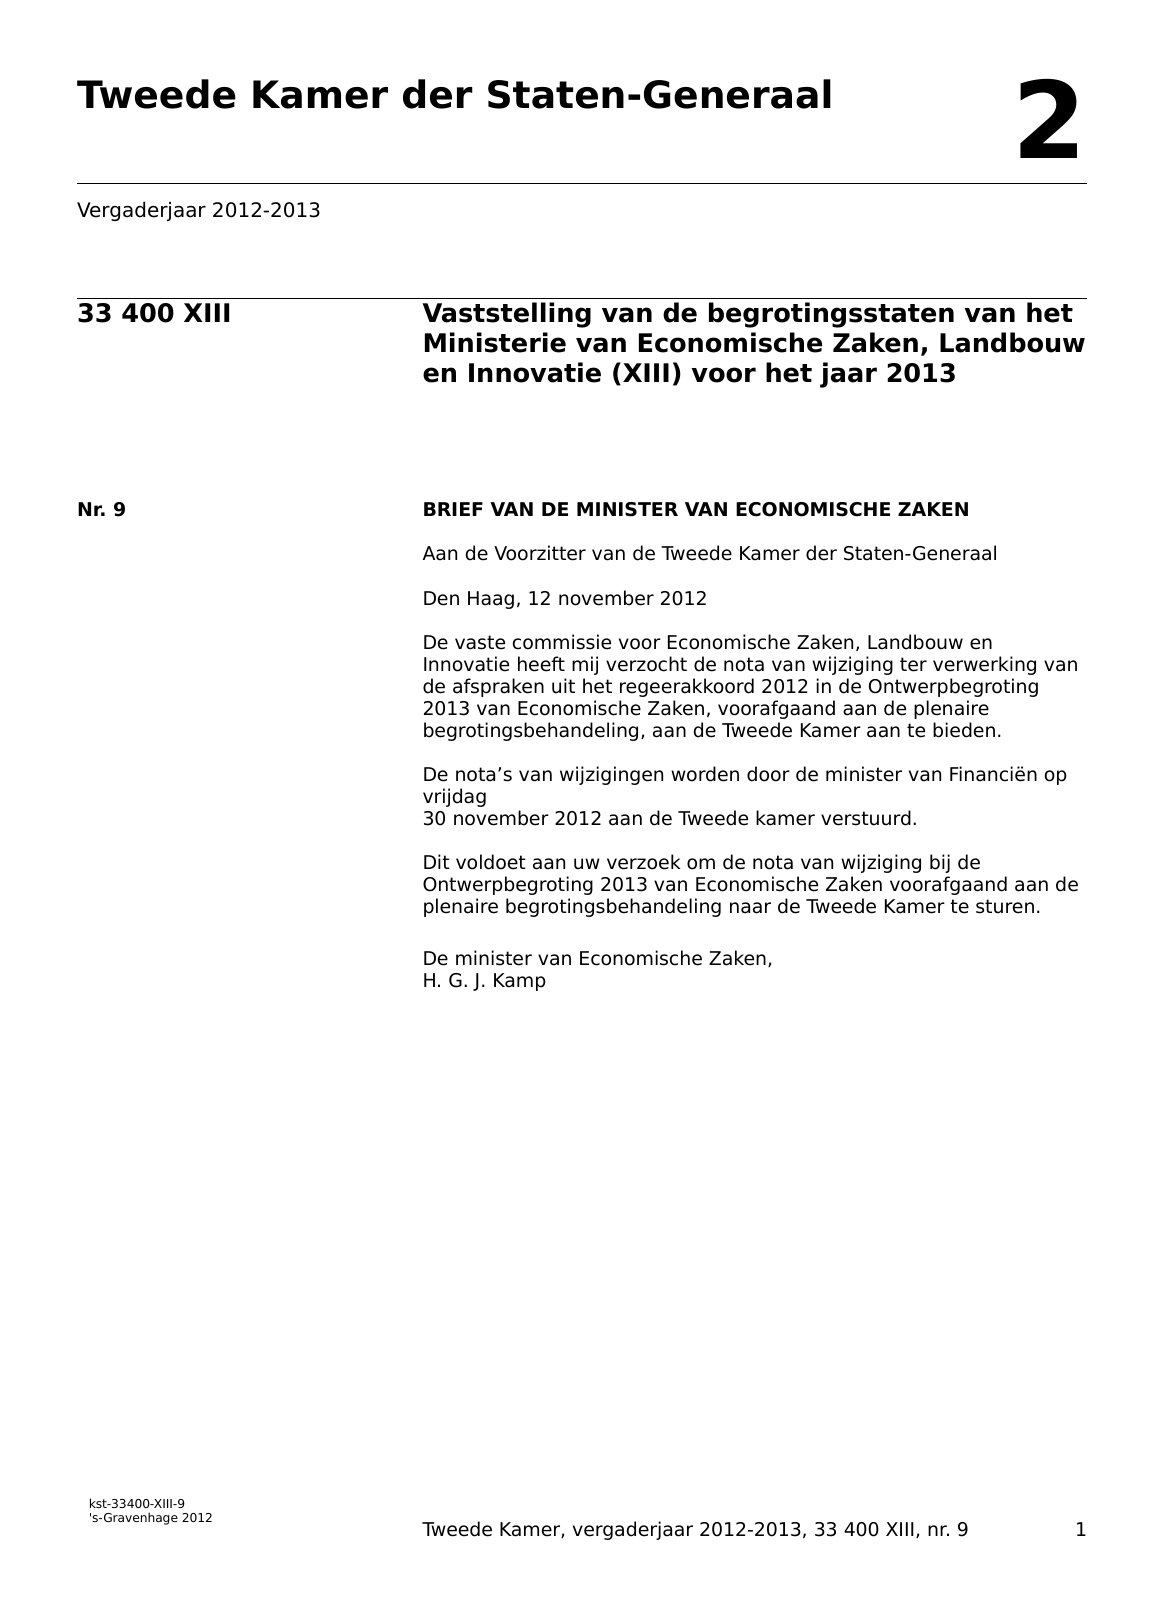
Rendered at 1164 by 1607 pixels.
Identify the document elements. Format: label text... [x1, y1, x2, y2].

text kst-33400-XIII-9 [88, 1497, 323, 1511]
text Den Haag, 12 november 2012 [422, 587, 1087, 609]
text 's-Gravenhage 2012 [88, 1511, 323, 1525]
subtitle Nr. 9 BRIEF VAN DE MINISTER VAN ECONOMISCHE ZAKEN [77, 499, 1087, 521]
table_header 2 [886, 59, 1087, 183]
text Aan de Voorzitter van de Tweede Kamer der Staten-Generaal [422, 543, 1087, 565]
text 30 november 2012 aan de Tweede kamer verstuurd. [422, 808, 1087, 829]
text Dit voldoet aan uw verzoek om de nota van wijziging bij de Ontwerpbegroting 2013 van Economische Zaken voorafgaand aan de plenaire begrotingsbehandeling naar de Tweede Kamer te sturen. [422, 852, 1087, 918]
table_cell Vergaderjaar 2012-2013 [77, 184, 1087, 298]
text De vaste commissie voor Economische Zaken, Landbouw en Innovatie heeft mij verzocht de nota van wijziging ter verwerking van de afspraken uit het regeerakkoord 2012 in de Ontwerpbegroting 2013 van Economische Zaken, voorafgaand aan de plenaire begrotingsbehandeling, aan de Tweede Kamer aan te bieden. [422, 632, 1087, 741]
table_header Tweede Kamer der Staten-Generaal [77, 59, 886, 183]
subtitle 33 400 XIII Vaststelling van de begrotingsstaten van het Ministerie van Economische Zaken, Landbouw en Innovatie (XIII) voor het jaar 2013 [77, 299, 1087, 388]
text De minister van Economische Zaken, H. G. J. Kamp [422, 948, 1087, 992]
text De nota’s van wijzigingen worden door de minister van Financiën op vrijdag [422, 764, 1087, 808]
